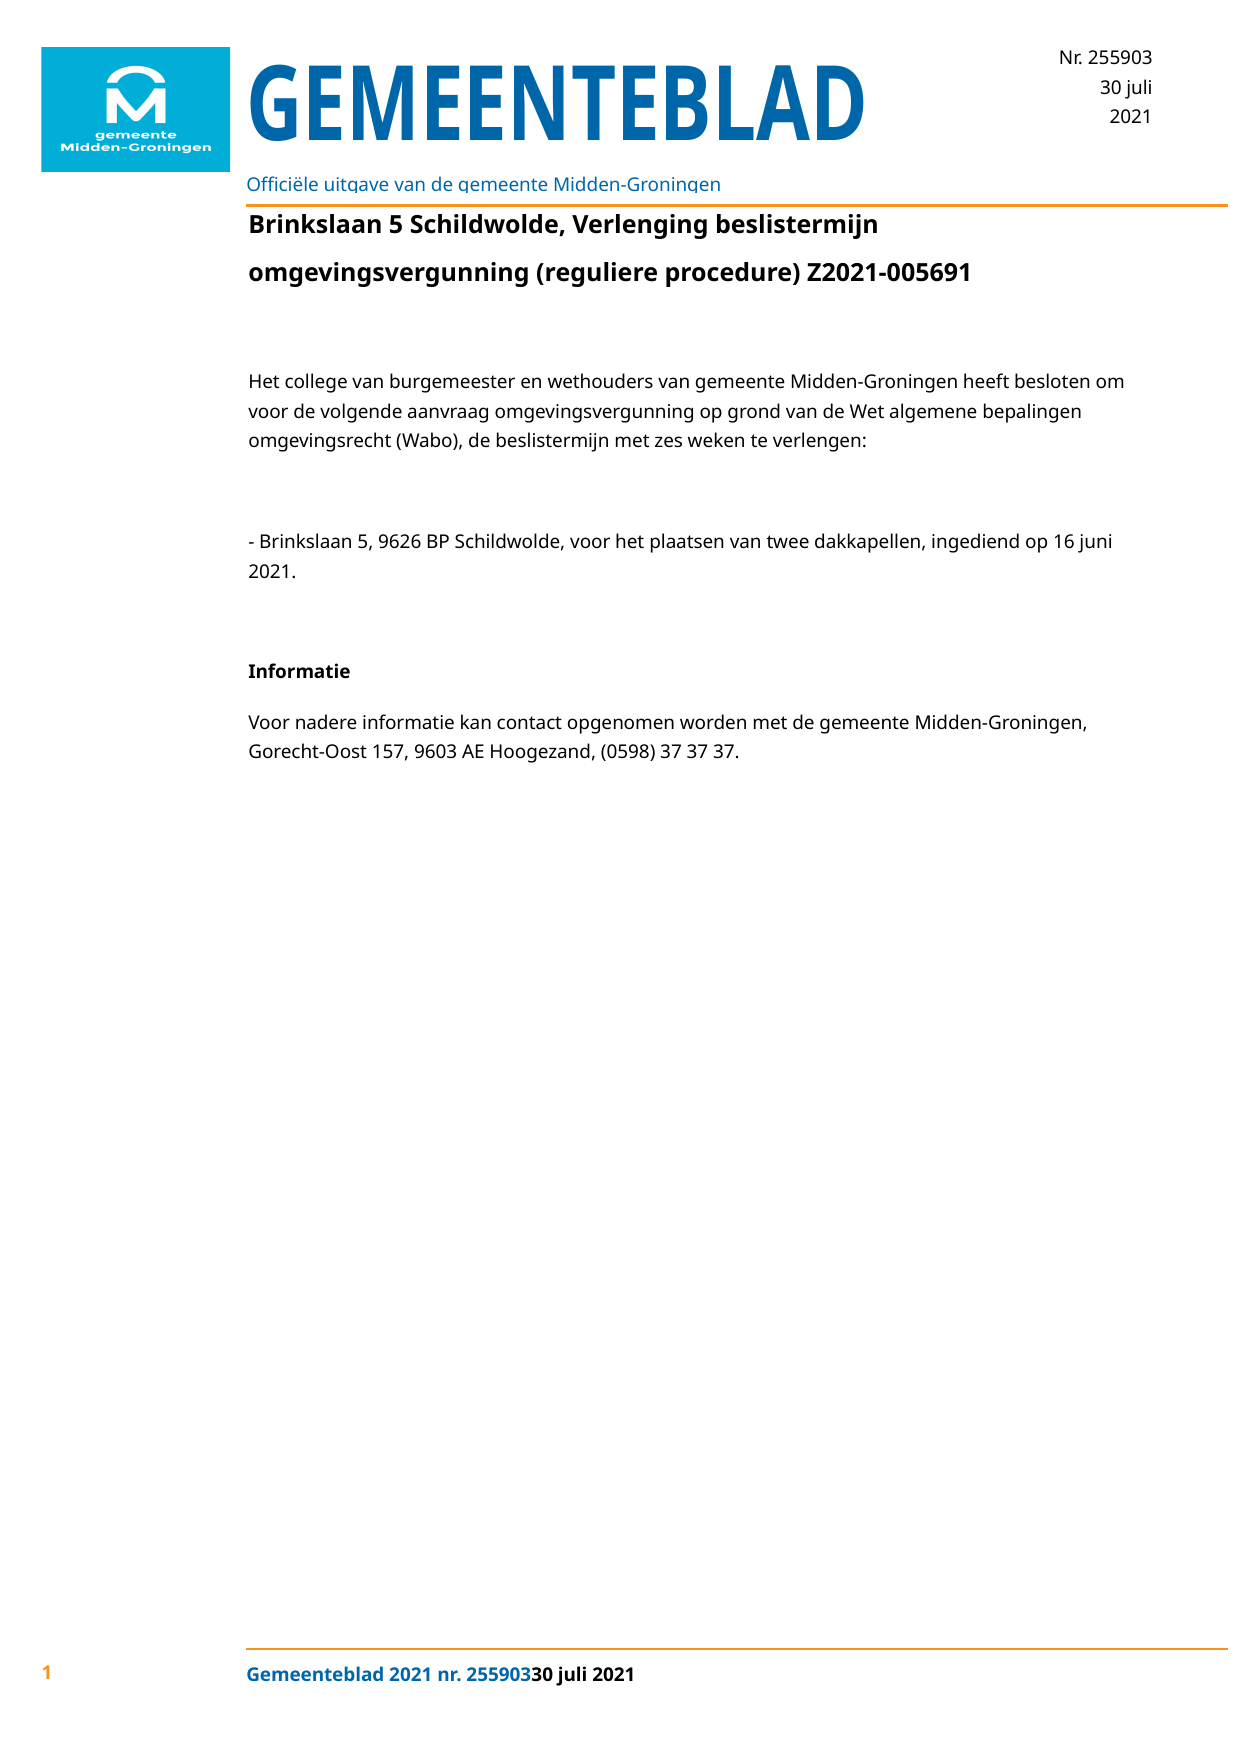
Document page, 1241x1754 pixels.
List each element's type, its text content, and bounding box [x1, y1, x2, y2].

text - Brinkslaan 5, 9626 BP Schildwolde, voor het plaatsen van twee dakkapellen, ingediend op 16 juni 2021. [248, 528, 1152, 584]
text Voor nadere informatie kan contact opgenomen worden met de gemeente Midden-Groningen, Gorecht-Oost 157, 9603 AE Hoogezand, (0598) 37 37 37. [248, 709, 1152, 764]
picture [108, 66, 164, 82]
picture [107, 89, 165, 122]
text Brinkslaan 5 Schildwolde, Verlenging beslistermijn omgevingsvergunning (reguliere procedure) Z2021-005691 [248, 207, 1152, 288]
picture [184, 146, 190, 153]
text Informatie [248, 659, 1152, 684]
text Het college van burgemeester en wethouders van gemeente Midden-Groningen heeft besloten om voor de volgende aanvraag omgevingsvergunning op grond van de Wet algemene bepalingen omgevingsrecht (Wabo), de beslistermijn met zes weken te verlengen: [248, 368, 1152, 453]
